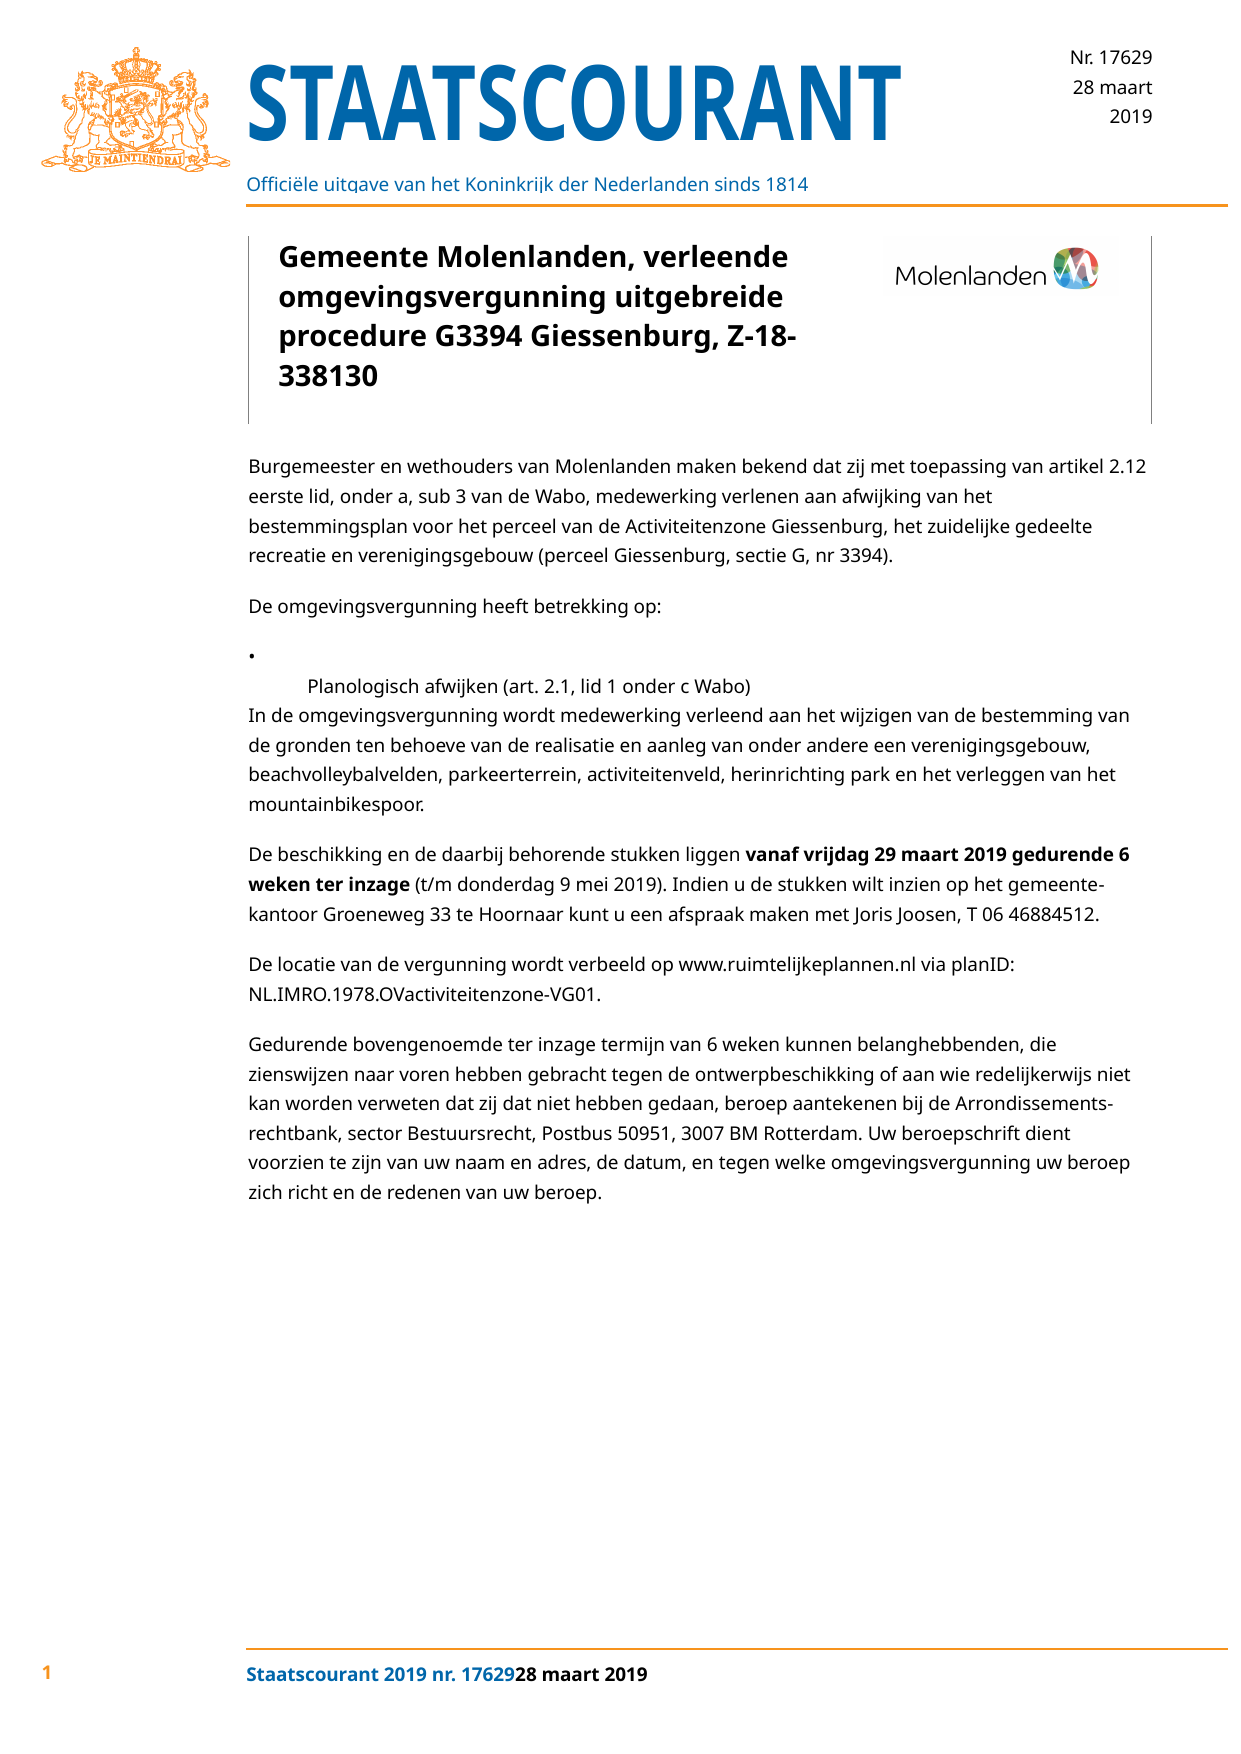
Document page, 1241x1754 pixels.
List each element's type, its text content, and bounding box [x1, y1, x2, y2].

picture [41, 47, 231, 172]
table_header [850, 236, 1151, 424]
list Planologisch afwijken (art. 2.1, lid 1 onder c Wabo) [248, 673, 1152, 698]
text Gedurende bovengenoemde ter inzage termijn van 6 weken kunnen belanghebbenden, die zienswijzen naar voren hebben gebracht tegen de ontwerpbeschikking of aan wie redelijkerwijs niet kan worden verweten dat zij dat niet hebben gedaan, beroep aantekenen bij de Arrondisse­ments­rechtbank, sector Bestuursrecht, Postbus 50951, 3007 BM Rotterdam. Uw beroepschrift dient voorzien te zijn van uw naam en adres, de datum, en tegen welke omgevingsvergunning uw beroep zich richt en de redenen van uw beroep. [248, 1031, 1152, 1205]
picture [882, 236, 1119, 296]
text De omgevingsvergunning heeft betrekking op: [248, 593, 1152, 618]
text In de omgevingsvergunning wordt medewerking verleend aan het wijzigen van de bestemming van de gronden ten behoeve van de realisatie en aanleg van onder andere een verenigingsgebouw, beachvolleybalvelden, parkeerterrein, activiteitenveld, herinrichting park en het verleggen van het mountainbikespoor. [248, 702, 1152, 817]
text De locatie van de vergunning wordt verbeeld op www.ruimtelijkeplannen.nl via planID: NL.IMRO.1978.OVactiviteitenzone-VG01. [248, 951, 1152, 1006]
text Burgemeester en wethouders van Molenlanden maken bekend dat zij met toepassing van artikel 2.12 eerste lid, onder a, sub 3 van de Wabo, medewerking verlenen aan afwijking van het bestemmingsplan voor het perceel van de Activiteitenzone Giessenburg, het zuidelijke gedeelte recreatie en verenigingsgebouw (perceel Giessenburg, sectie G, nr 3394). [248, 454, 1152, 568]
text De beschikking en de daarbij behorende stukken liggen vanaf vrijdag 29 maart 2019 gedurende 6 weken ter inzage (t/m donderdag 9 mei 2019). Indien u de stukken wilt inzien op het gemeente­kantoor Groeneweg 33 te Hoornaar kunt u een afspraak maken met Joris Joosen, T 06 46884512. [248, 842, 1152, 926]
table_header Gemeente Molenlanden, verleende omgevingsvergunning uitgebreide procedure G3394 Giessenburg, Z-18-338130 [249, 236, 850, 424]
